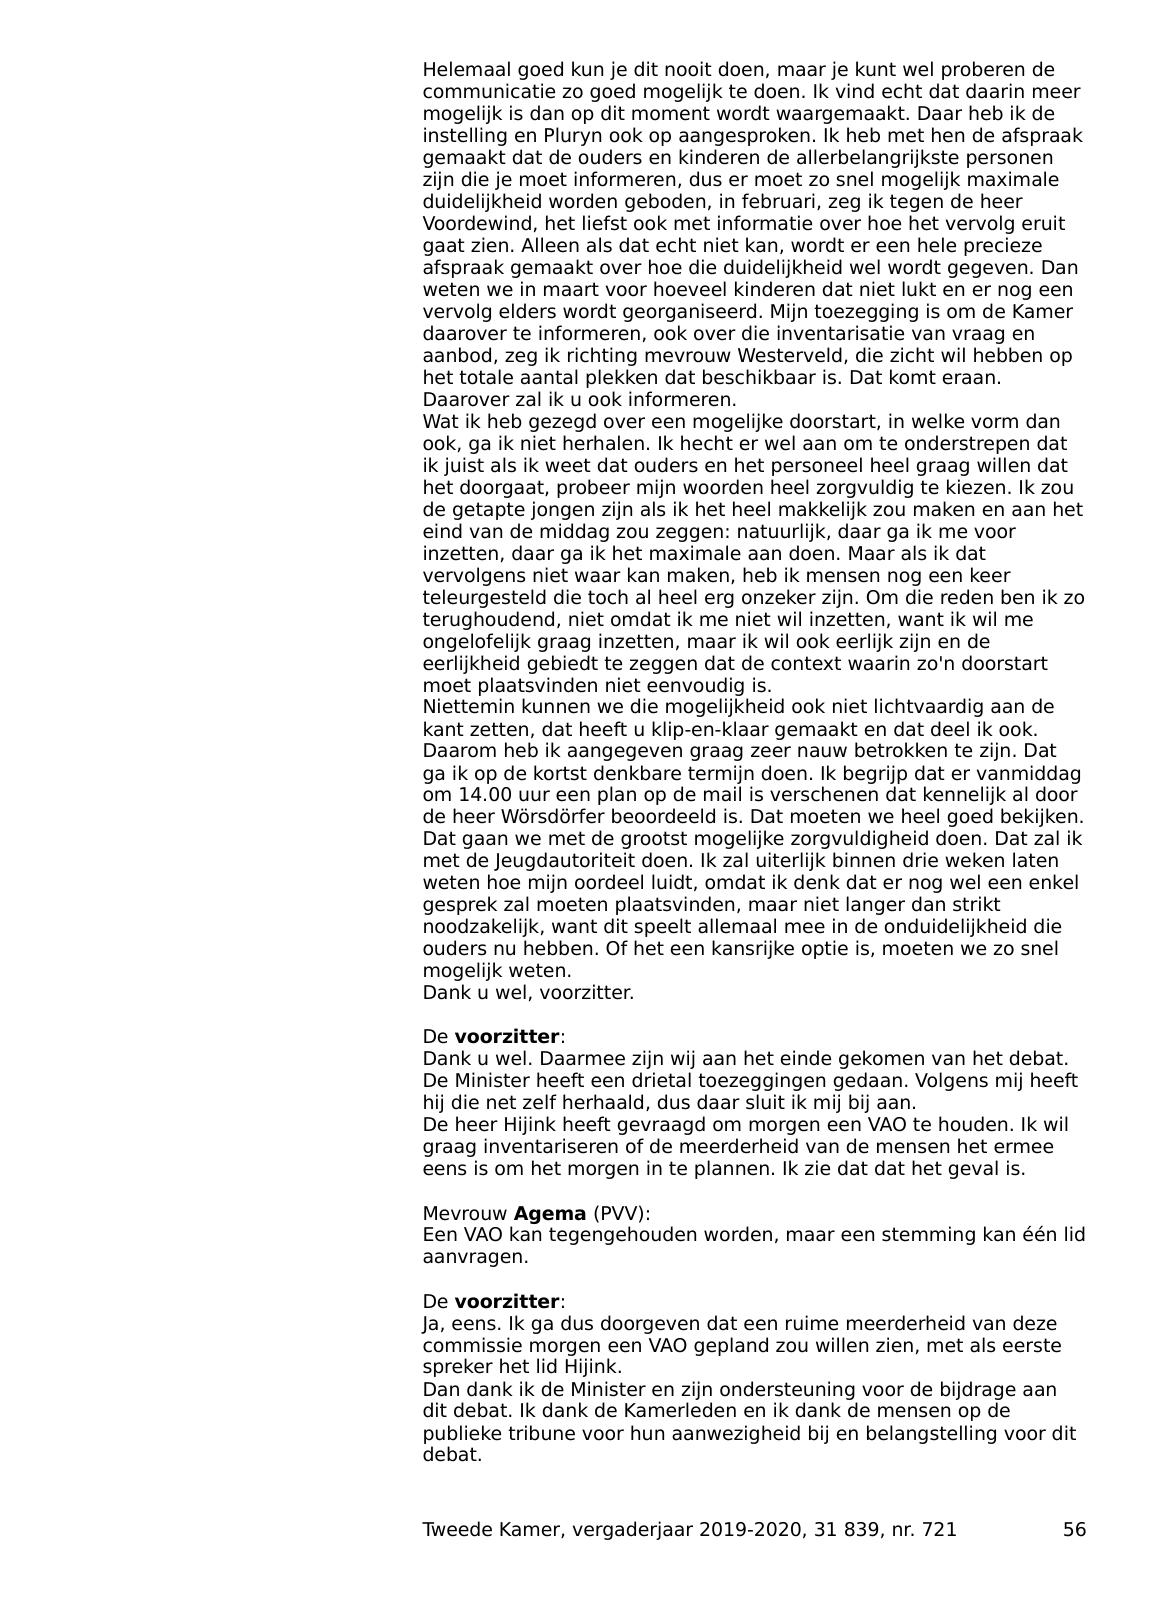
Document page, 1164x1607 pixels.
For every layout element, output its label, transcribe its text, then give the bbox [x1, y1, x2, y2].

text Dan dank ik de Minister en zijn ondersteuning voor de bijdrage aan dit debat. Ik dank de Kamerleden en ik dank de mensen op de publieke tribune voor hun aanwezigheid bij en belangstelling voor dit debat. [422, 1378, 1087, 1466]
text Dank u wel. Daarmee zijn wij aan het einde gekomen van het debat. De Minister heeft een drietal toezeggingen gedaan. Volgens mij heeft hij die net zelf herhaald, dus daar sluit ik mij bij aan. [422, 1048, 1087, 1114]
text Mevrouw Agema (PVV): [422, 1202, 1087, 1224]
text Een VAO kan tegengehouden worden, maar een stemming kan één lid aanvragen. [422, 1224, 1087, 1268]
text Niettemin kunnen we die mogelijkheid ook niet lichtvaardig aan de kant zetten, dat heeft u klip-en-klaar gemaakt en dat deel ik ook. Daarom heb ik aangegeven graag zeer nauw betrokken te zijn. Dat ga ik op de kortst denkbare termijn doen. Ik begrijp dat er vanmiddag om 14.00 uur een plan op de mail is verschenen dat kennelijk al door de heer Wörsdörfer beoordeeld is. Dat moeten we heel goed bekijken. Dat gaan we met de grootst mogelijke zorgvuldigheid doen. Dat zal ik met de Jeugdautoriteit doen. Ik zal uiterlijk binnen drie weken laten weten hoe mijn oordeel luidt, omdat ik denk dat er nog wel een enkel gesprek zal moeten plaatsvinden, maar niet langer dan strikt noodzakelijk, want dit speelt allemaal mee in de onduidelijkheid die ouders nu hebben. Of het een kansrijke optie is, moeten we zo snel mogelijk weten. [422, 696, 1087, 982]
text Dank u wel, voorzitter. [422, 982, 1087, 1004]
text Ja, eens. Ik ga dus doorgeven dat een ruime meerderheid van deze commissie morgen een VAO gepland zou willen zien, met als eerste spreker het lid Hijink. [422, 1312, 1087, 1378]
text De voorzitter: [422, 1291, 1087, 1312]
text De heer Hijink heeft gevraagd om morgen een VAO te houden. Ik wil graag inventariseren of de meerderheid van de mensen het ermee eens is om het morgen in te plannen. Ik zie dat dat het geval is. [422, 1114, 1087, 1180]
text Helemaal goed kun je dit nooit doen, maar je kunt wel proberen de communicatie zo goed mogelijk te doen. Ik vind echt dat daarin meer mogelijk is dan op dit moment wordt waargemaakt. Daar heb ik de instelling en Pluryn ook op aangesproken. Ik heb met hen de afspraak gemaakt dat de ouders en kinderen de allerbelangrijkste personen zijn die je moet informeren, dus er moet zo snel mogelijk maximale duidelijkheid worden geboden, in februari, zeg ik tegen de heer Voordewind, het liefst ook met informatie over hoe het vervolg eruit gaat zien. Alleen als dat echt niet kan, wordt er een hele precieze afspraak gemaakt over hoe die duidelijkheid wel wordt gegeven. Dan weten we in maart voor hoeveel kinderen dat niet lukt en er nog een vervolg elders wordt georganiseerd. Mijn toezegging is om de Kamer daarover te informeren, ook over die inventarisatie van vraag en aanbod, zeg ik richting mevrouw Westerveld, die zicht wil hebben op het totale aantal plekken dat beschikbaar is. Dat komt eraan. Daarover zal ik u ook informeren. [422, 59, 1087, 411]
text De voorzitter: [422, 1026, 1087, 1048]
text Wat ik heb gezegd over een mogelijke doorstart, in welke vorm dan ook, ga ik niet herhalen. Ik hecht er wel aan om te onderstrepen dat ik juist als ik weet dat ouders en het personeel heel graag willen dat het doorgaat, probeer mijn woorden heel zorgvuldig te kiezen. Ik zou de getapte jongen zijn als ik het heel makkelijk zou maken en aan het eind van de middag zou zeggen: natuurlijk, daar ga ik me voor inzetten, daar ga ik het maximale aan doen. Maar als ik dat vervolgens niet waar kan maken, heb ik mensen nog een keer teleurgesteld die toch al heel erg onzeker zijn. Om die reden ben ik zo terughoudend, niet omdat ik me niet wil inzetten, want ik wil me ongelofelijk graag inzetten, maar ik wil ook eerlijk zijn en de eerlijkheid gebiedt te zeggen dat de context waarin zo'n doorstart moet plaatsvinden niet eenvoudig is. [422, 411, 1087, 696]
